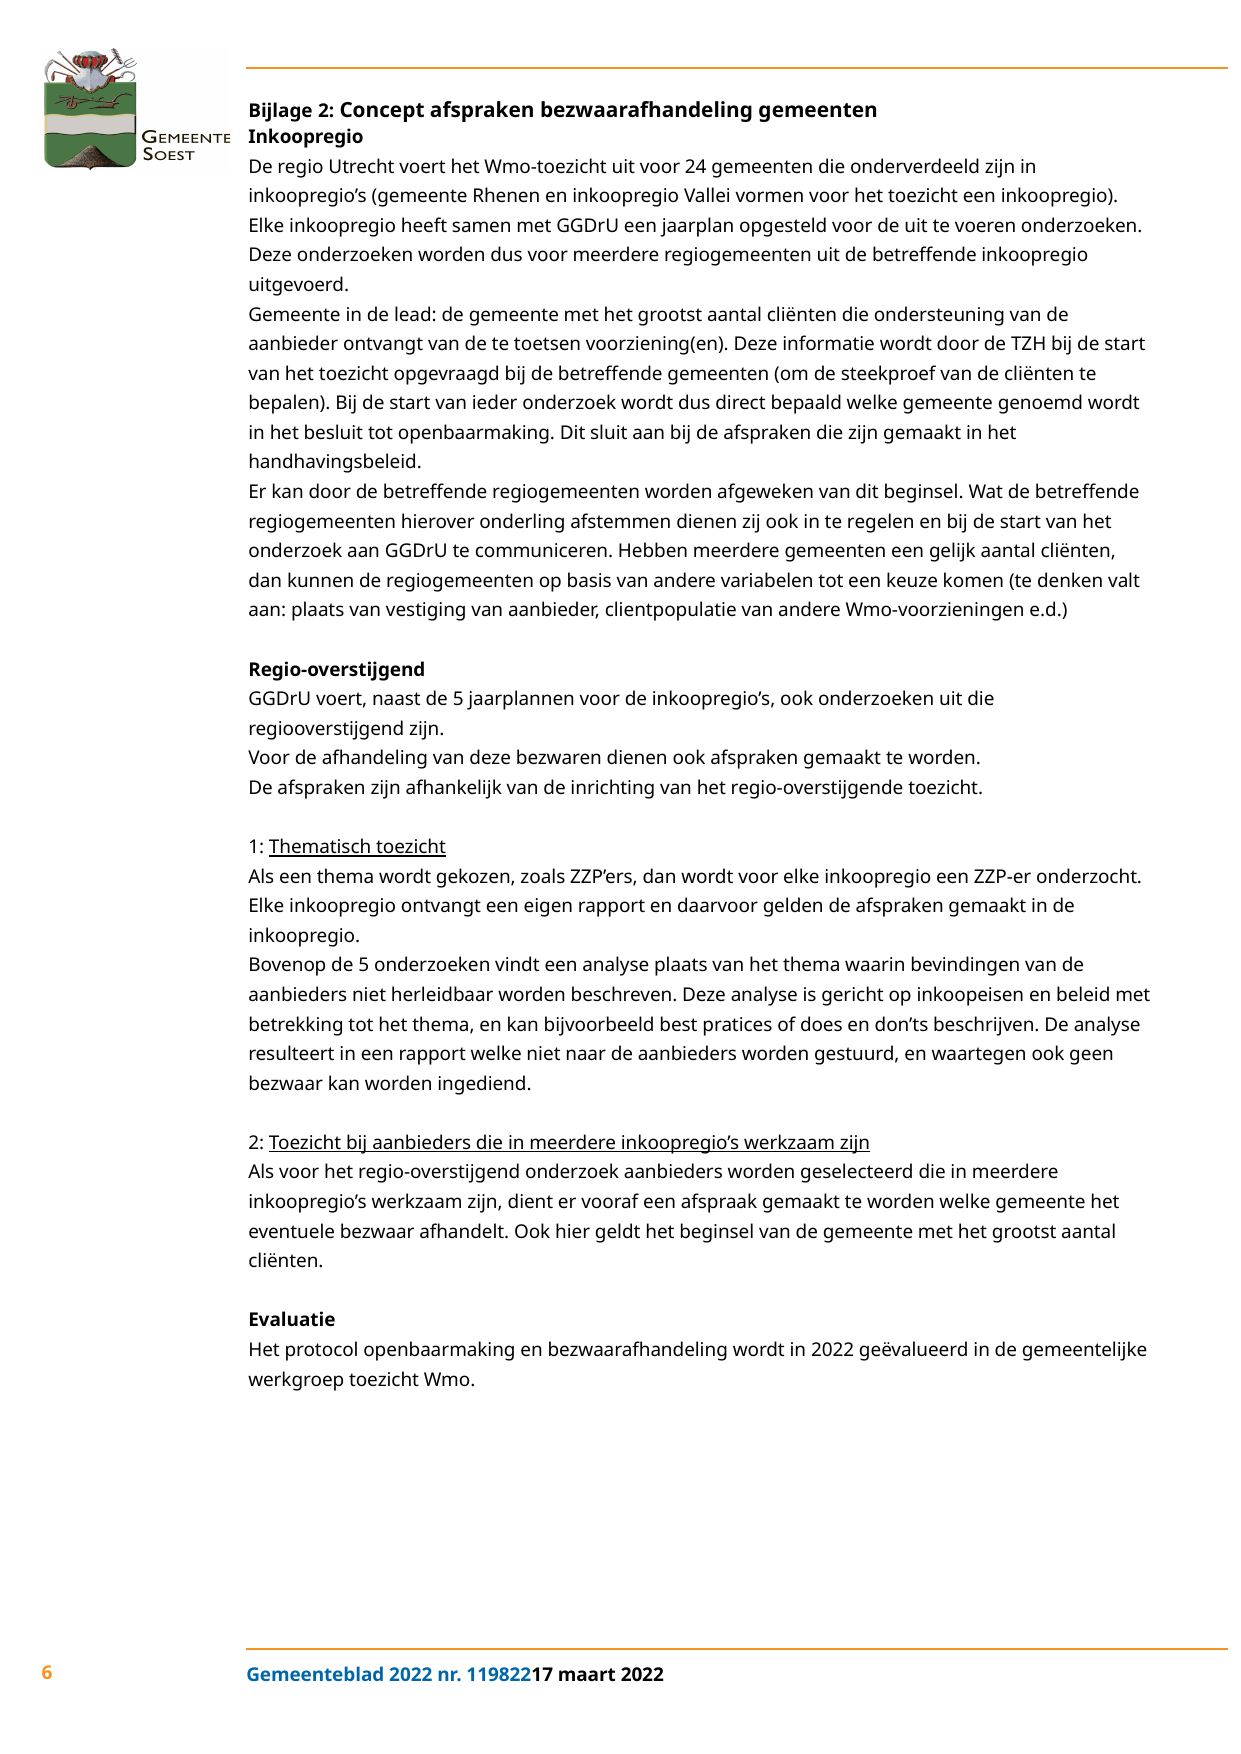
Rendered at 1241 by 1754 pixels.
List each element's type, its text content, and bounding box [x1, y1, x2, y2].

text Bovenop de 5 onderzoeken vindt een analyse plaats van het thema waarin bevindingen van de aanbieders niet herleidbaar worden beschreven. Deze analyse is gericht op inkoopeisen en beleid met betrekking tot het thema, en kan bijvoorbeeld best pratices of does en don’ts beschrijven. De analyse resulteert in een rapport welke niet naar de aanbieders worden gestuurd, en waartegen ook geen bezwaar kan worden ingediend. [248, 952, 1152, 1096]
text Als een thema wordt gekozen, zoals ZZP’ers, dan wordt voor elke inkoopregio een ZZP-er onderzocht. Elke inkoopregio ontvangt een eigen rapport en daarvoor gelden de afspraken gemaakt in de inkoopregio. [248, 863, 1152, 948]
text Regio-overstijgend [248, 656, 1152, 682]
text De afspraken zijn afhankelijk van de inrichting van het regio-overstijgende toezicht. [248, 774, 1152, 800]
text Het protocol openbaarmaking en bezwaarafhandeling wordt in 2022 geëvalueerd in de gemeentelijke werkgroep toezicht Wmo. [248, 1336, 1152, 1392]
picture [41, 47, 231, 172]
text De regio Utrecht voert het Wmo-toezicht uit voor 24 gemeenten die onderverdeeld zijn in inkoopregio’s (gemeente Rhenen en inkoopregio Vallei vormen voor het toezicht een inkoopregio). Elke inkoopregio heeft samen met GGDrU een jaarplan opgesteld voor de uit te voeren onderzoeken. Deze onderzoeken worden dus voor meerdere regiogemeenten uit de betreffende inkoopregio uitgevoerd. [248, 153, 1152, 297]
text 1: Thematisch toezicht [248, 833, 1152, 859]
text Evaluatie [248, 1307, 1152, 1332]
text 2: Toezicht bij aanbieders die in meerdere inkoopregio’s werkzaam zijn [248, 1129, 1152, 1155]
text Als voor het regio-overstijgend onderzoek aanbieders worden geselecteerd die in meerdere inkoopregio’s werkzaam zijn, dient er vooraf een afspraak gemaakt te worden welke gemeente het eventuele bezwaar afhandelt. Ook hier geldt het beginsel van de gemeente met het grootst aantal cliënten. [248, 1159, 1152, 1273]
text GGDrU voert, naast de 5 jaarplannen voor de inkoopregio’s, ook onderzoeken uit die regiooverstijgend zijn. [248, 685, 1152, 741]
text Gemeente in de lead: de gemeente met het grootst aantal cliënten die ondersteuning van de aanbieder ontvangt van de te toetsen voorziening(en). Deze informatie wordt door de TZH bij de start van het toezicht opgevraagd bij de betreffende gemeenten (om de steekproef van de cliënten te bepalen). Bij de start van ieder onderzoek wordt dus direct bepaald welke gemeente genoemd wordt in het besluit tot openbaarmaking. Dit sluit aan bij de afspraken die zijn gemaakt in het handhavingsbeleid. [248, 301, 1152, 474]
text Bijlage 2: Concept afspraken bezwaarafhandeling gemeenten [248, 95, 1152, 123]
text Er kan door de betreffende regiogemeenten worden afgeweken van dit beginsel. Wat de betreffende regiogemeenten hierover onderling afstemmen dienen zij ook in te regelen en bij de start van het onderzoek aan GGDrU te communiceren. Hebben meerdere gemeenten een gelijk aantal cliënten, dan kunnen de regiogemeenten op basis van andere variabelen tot een keuze komen (te denken valt aan: plaats van vestiging van aanbieder, clientpopulatie van andere Wmo-voorzieningen e.d.) [248, 478, 1152, 622]
text Inkoopregio [248, 123, 1152, 149]
text Voor de afhandeling van deze bezwaren dienen ook afspraken gemaakt te worden. [248, 744, 1152, 770]
